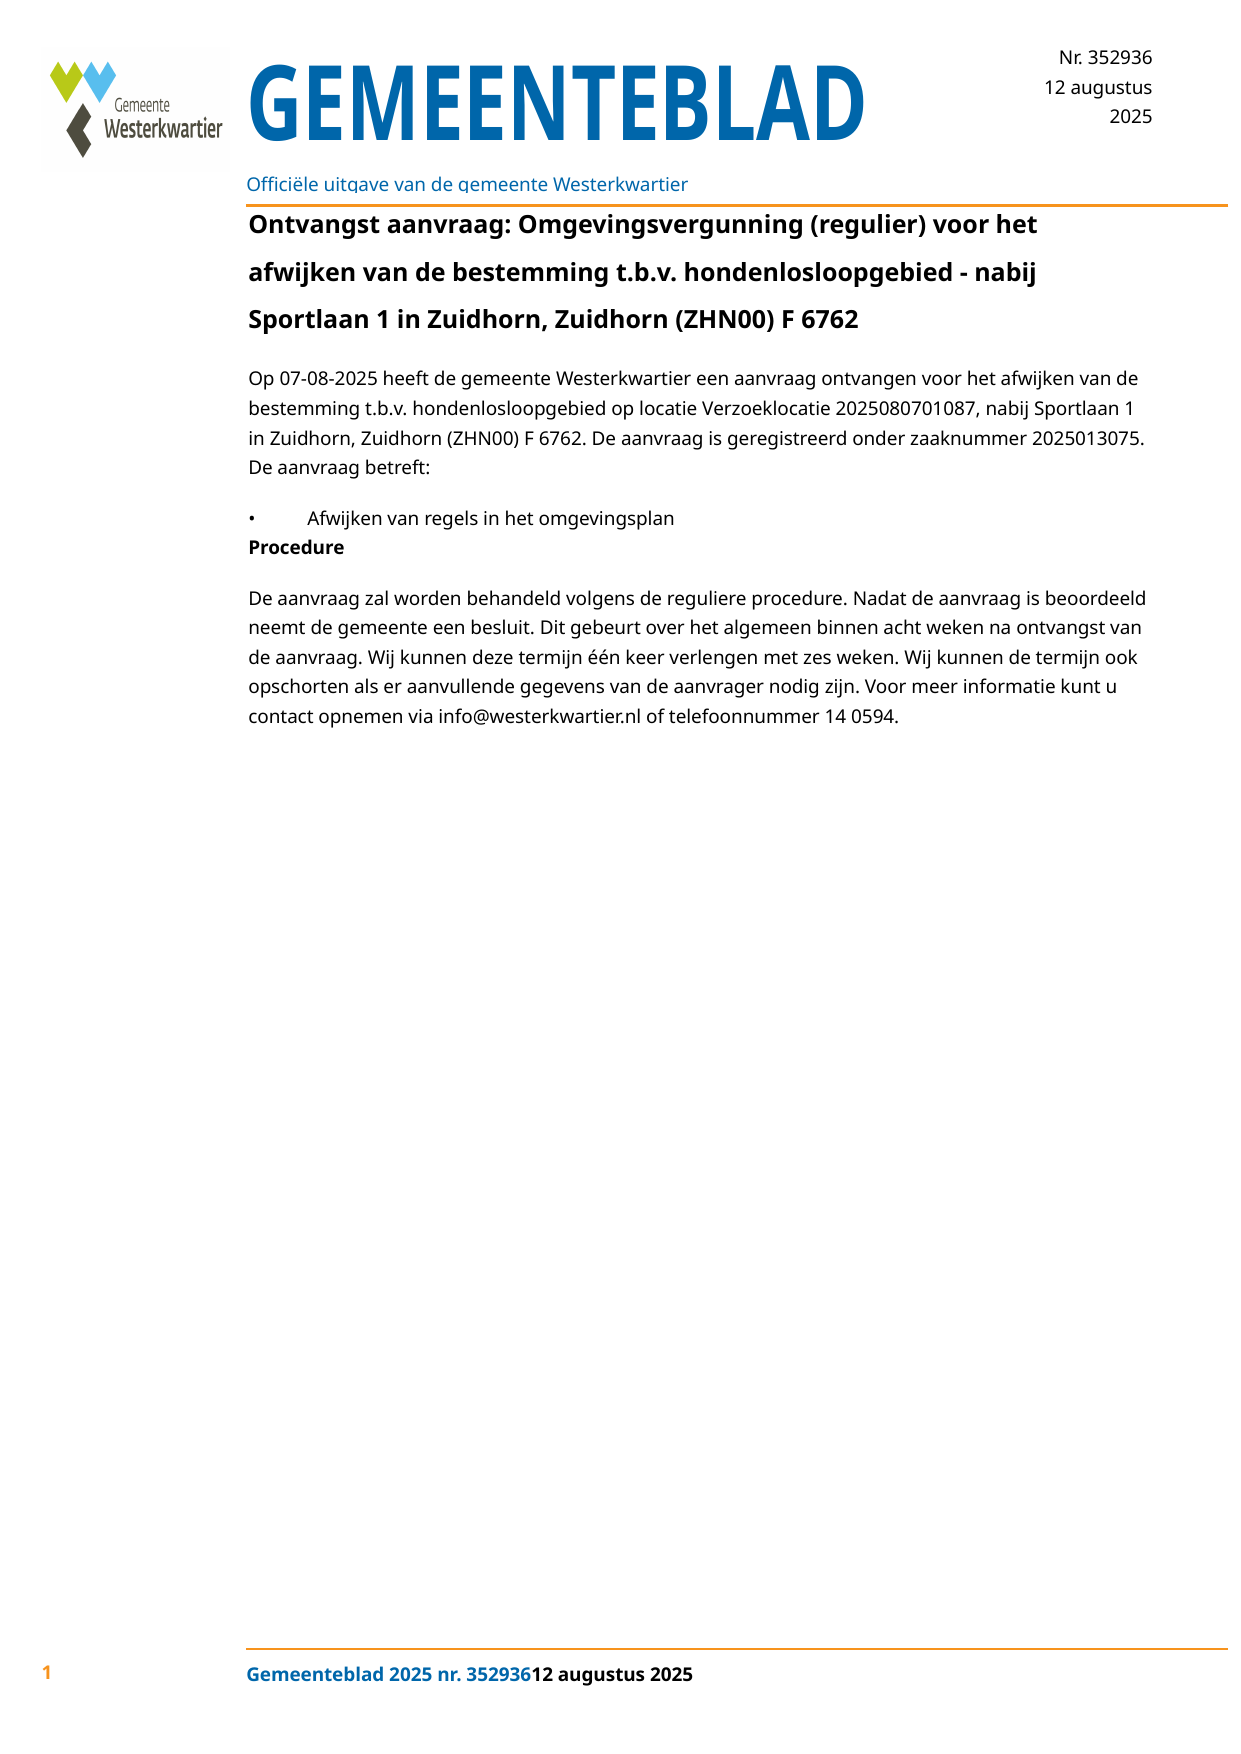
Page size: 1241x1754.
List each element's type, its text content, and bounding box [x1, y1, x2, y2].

text De aanvraag zal worden behandeld volgens de reguliere procedure. Nadat de aanvraag is beoordeeld neemt de gemeente een besluit. Dit gebeurt over het algemeen binnen acht weken na ontvangst van de aanvraag. Wij kunnen deze termijn één keer verlengen met zes weken. Wij kunnen de termijn ook opschorten als er aanvullende gegevens van de aanvrager nodig zijn. Voor meer informatie kunt u contact opnemen via info@westerkwartier.nl of telefoonnummer 14 0594. [248, 585, 1152, 729]
text Op 07-08-2025 heeft de gemeente Westerkwartier een aanvraag ontvangen voor het afwijken van de bestemming t.b.v. hondenlosloopgebied op locatie Verzoeklocatie 2025080701087, nabij Sportlaan 1 in Zuidhorn, Zuidhorn (ZHN00) F 6762. De aanvraag is geregistreerd onder zaaknummer 2025013075. De aanvraag betreft: [248, 366, 1152, 480]
list Afwijken van regels in het omgevingsplan [248, 505, 1152, 530]
picture [41, 47, 231, 172]
text Procedure [248, 534, 1152, 560]
text Ontvangst aanvraag: Omgevingsvergunning (regulier) voor het afwijken van de bestemming t.b.v. hondenlosloopgebied - nabij Sportlaan 1 in Zuidhorn, Zuidhorn (ZHN00) F 6762 [248, 207, 1152, 336]
